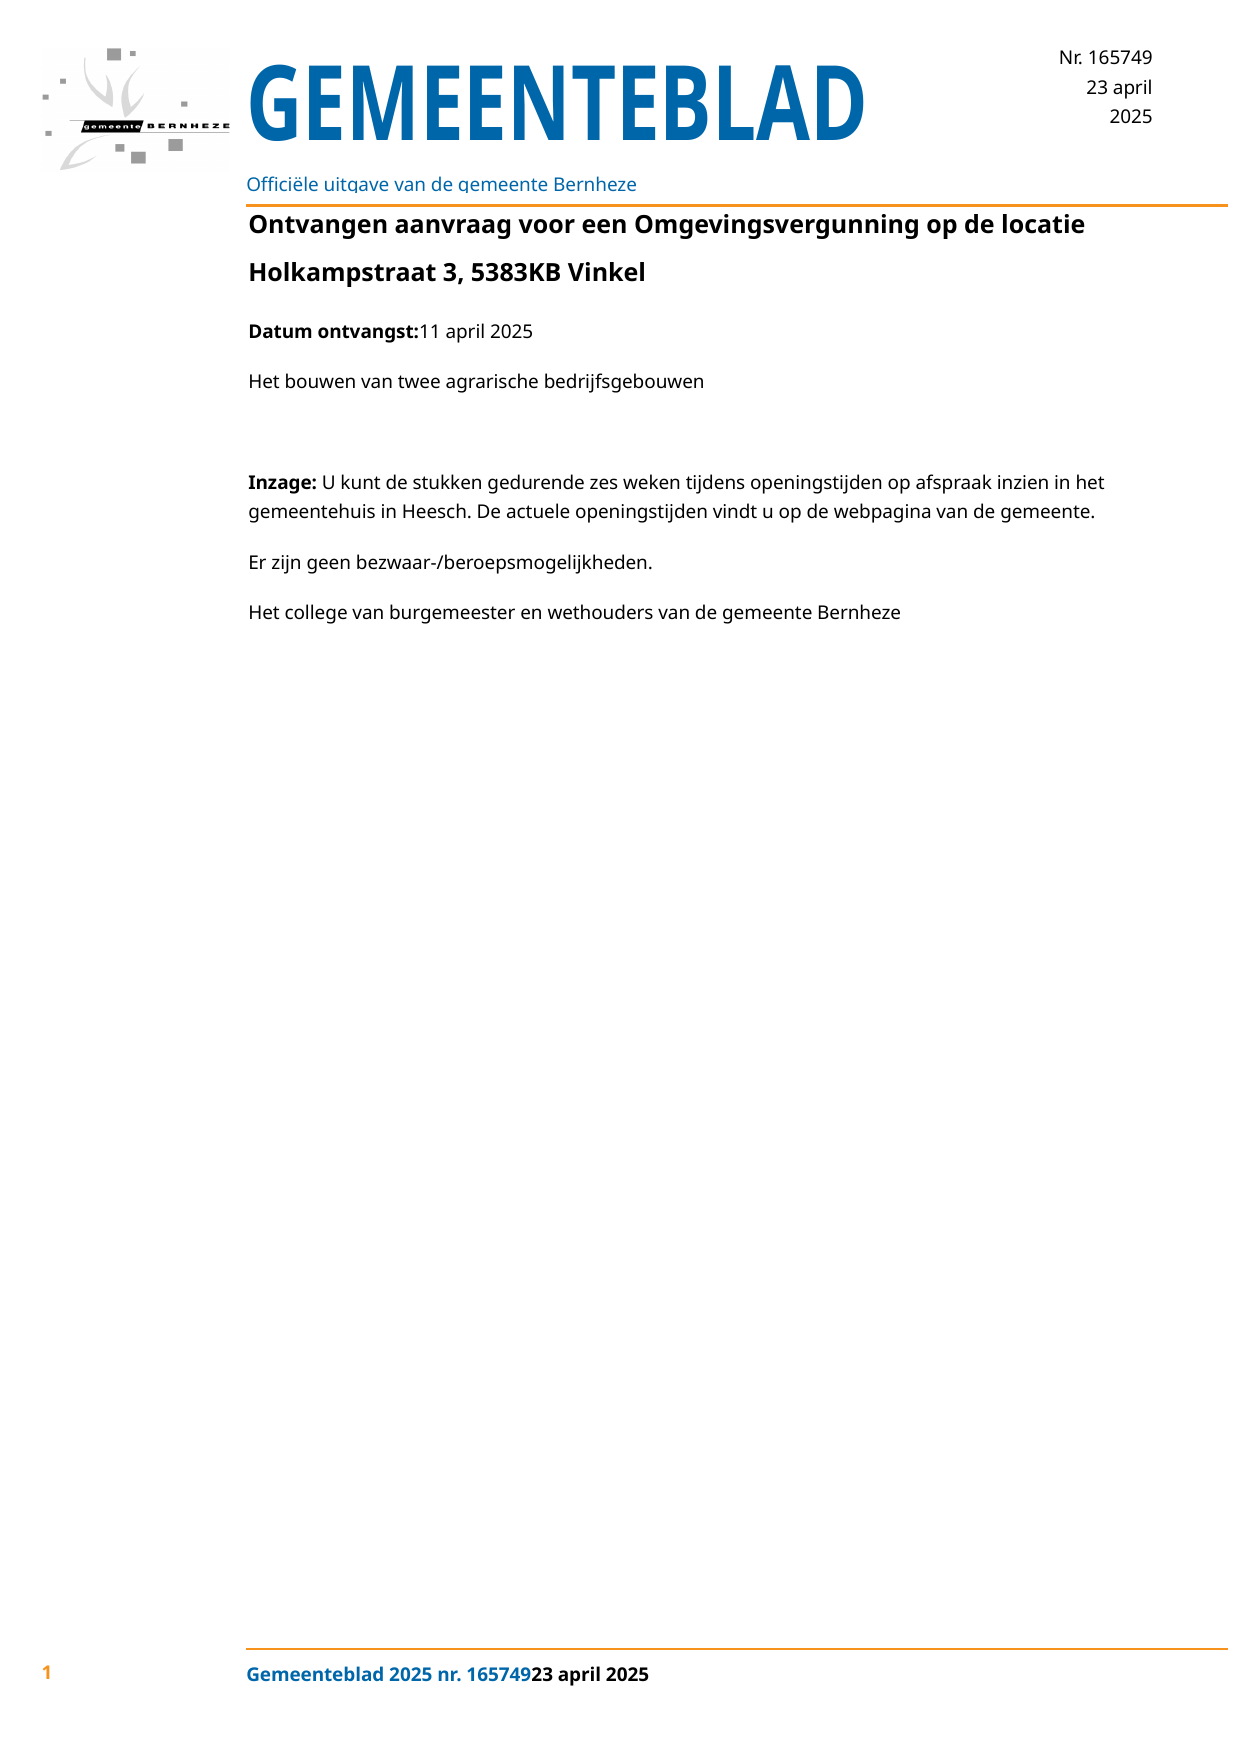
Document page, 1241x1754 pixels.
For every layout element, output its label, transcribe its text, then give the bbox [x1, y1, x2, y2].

text Het college van burgemeester en wethouders van de gemeente Bernheze [248, 599, 1152, 625]
text Er zijn geen bezwaar-/beroepsmogelijkheden. [248, 549, 1152, 575]
text Ontvangen aanvraag voor een Omgevingsvergunning op de locatie Holkampstraat 3, 5383KB Vinkel [248, 207, 1152, 288]
picture [41, 47, 231, 172]
text Het bouwen van twee agrarische bedrijfsgebouwen [248, 368, 1152, 394]
text Datum ontvangst:11 april 2025 [248, 318, 1152, 344]
text Inzage: U kunt de stukken gedurende zes weken tijdens openingstijden op afspraak inzien in het gemeentehuis in Heesch. De actuele openingstijden vindt u op de webpagina van de gemeente. [248, 469, 1152, 524]
